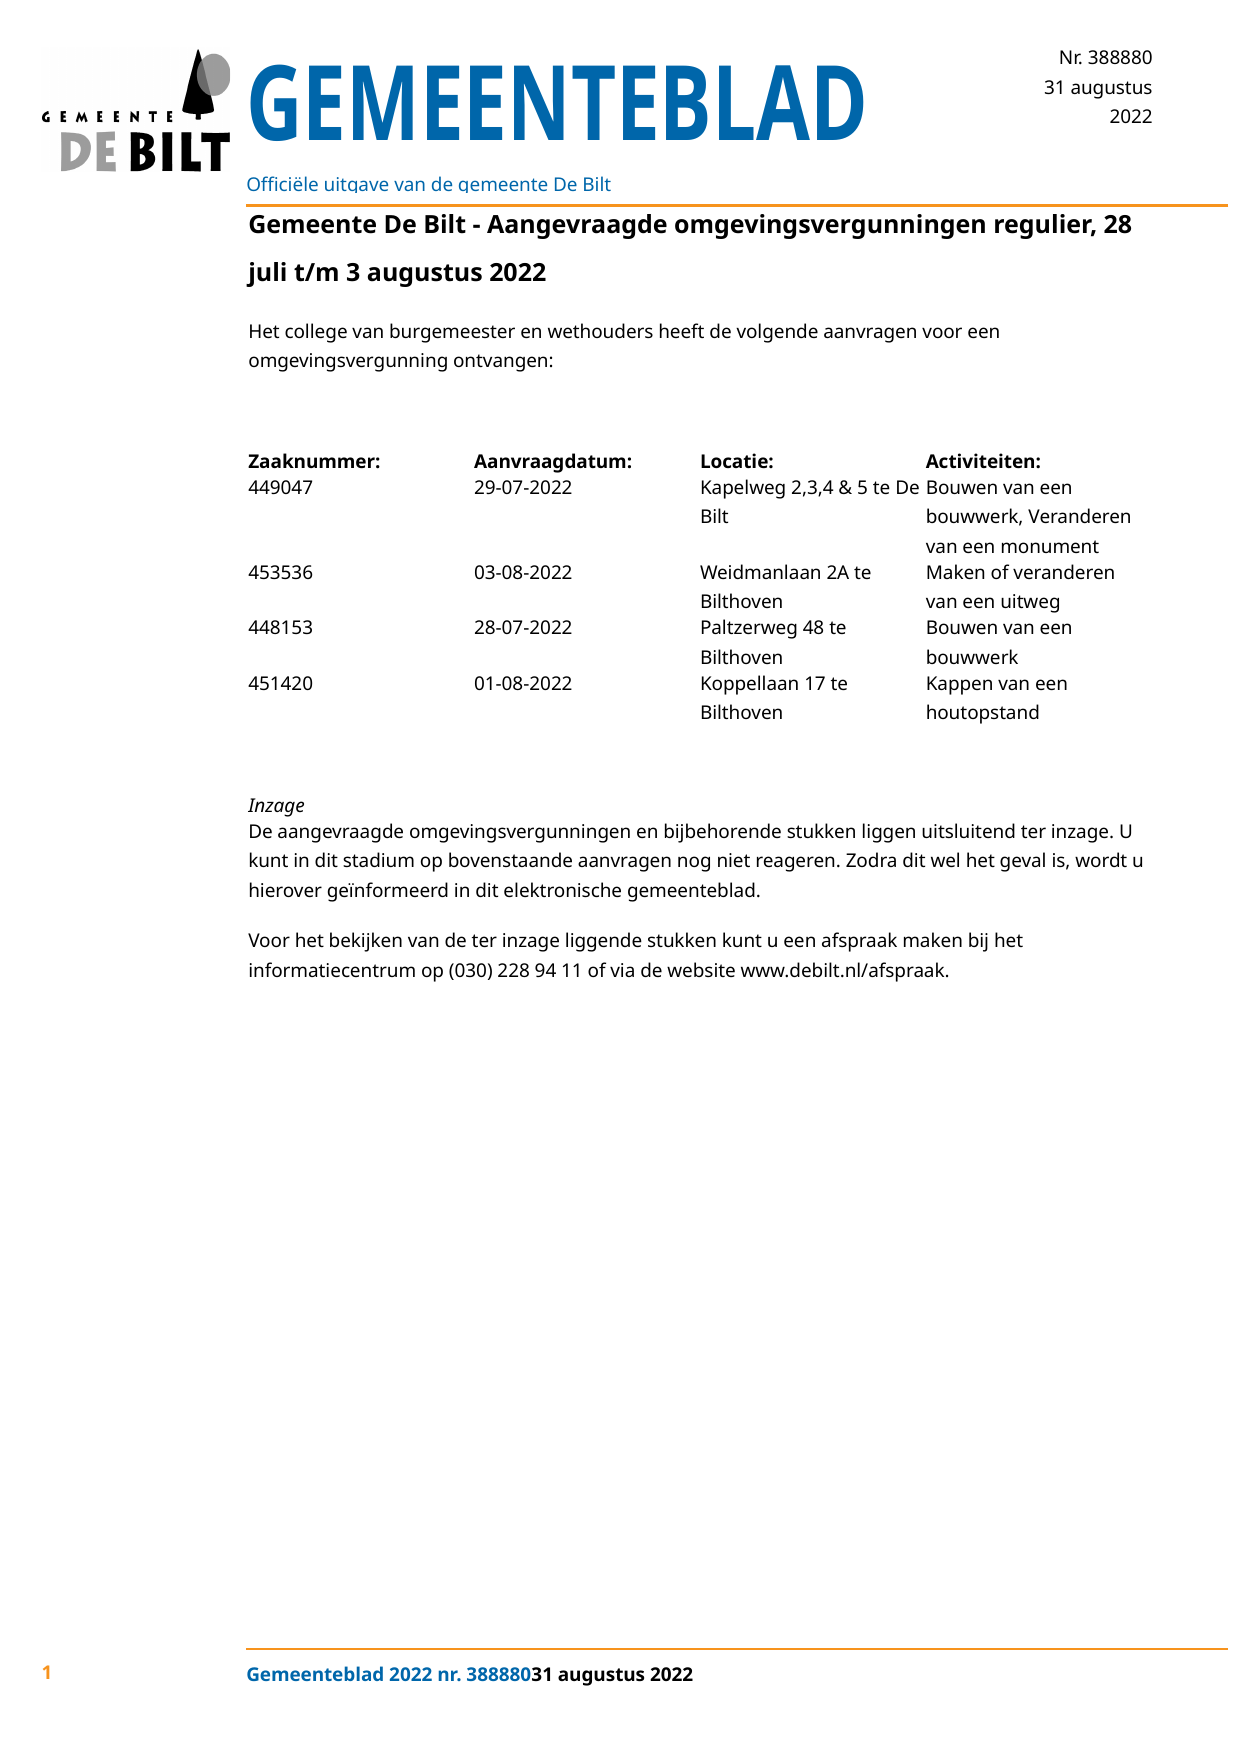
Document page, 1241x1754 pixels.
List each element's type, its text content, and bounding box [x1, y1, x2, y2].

table_cell 28-07-2022 [474, 614, 700, 670]
table_cell Koppellaan 17 te Bilthoven [700, 670, 926, 725]
table_cell 448153 [248, 614, 474, 670]
table_cell Weidmanlaan 2A te Bilthoven [700, 559, 926, 614]
table_cell Kappen van een houtopstand [926, 670, 1152, 725]
table_cell 451420 [248, 670, 474, 725]
text Voor het bekijken van de ter inzage liggende stukken kunt u een afspraak maken bij het informatiecentrum op (030) 228 94 11 of via de website www.debilt.nl/afspraak. [248, 927, 1152, 983]
text De aangevraagde omgevingsvergunningen en bijbehorende stukken liggen uitsluitend ter inzage. U kunt in dit stadium op bovenstaande aanvragen nog niet reageren. Zodra dit wel het geval is, wordt u hierover geïnformeerd in dit elektronische gemeenteblad. [248, 818, 1152, 903]
table_cell 29-07-2022 [474, 474, 700, 559]
text Inzage [248, 792, 1152, 818]
table_header Aanvraagdatum: [474, 449, 700, 474]
table_header Zaaknummer: [248, 449, 474, 474]
table_cell Paltzerweg 48 te Bilthoven [700, 614, 926, 670]
table_cell Bouwen van een bouwwerk [926, 614, 1152, 670]
table_cell Bouwen van een bouwwerk, Veranderen van een monument [926, 474, 1152, 559]
text Het college van burgemeester en wethouders heeft de volgende aanvragen voor een omgevingsvergunning ontvangen: [248, 318, 1152, 373]
table_cell 449047 [248, 474, 474, 559]
table_header Locatie: [700, 449, 926, 474]
table_header Activiteiten: [926, 449, 1152, 474]
text Gemeente De Bilt - Aangevraagde omgevingsvergunningen regulier, 28 juli t/m 3 augustus 2022 [248, 207, 1152, 288]
picture [41, 47, 231, 172]
table_cell 03-08-2022 [474, 559, 700, 614]
table_cell 01-08-2022 [474, 670, 700, 725]
table_cell 453536 [248, 559, 474, 614]
table_cell Kapelweg 2,3,4 & 5 te De Bilt [700, 474, 926, 559]
table_cell Maken of veranderen van een uitweg [926, 559, 1152, 614]
